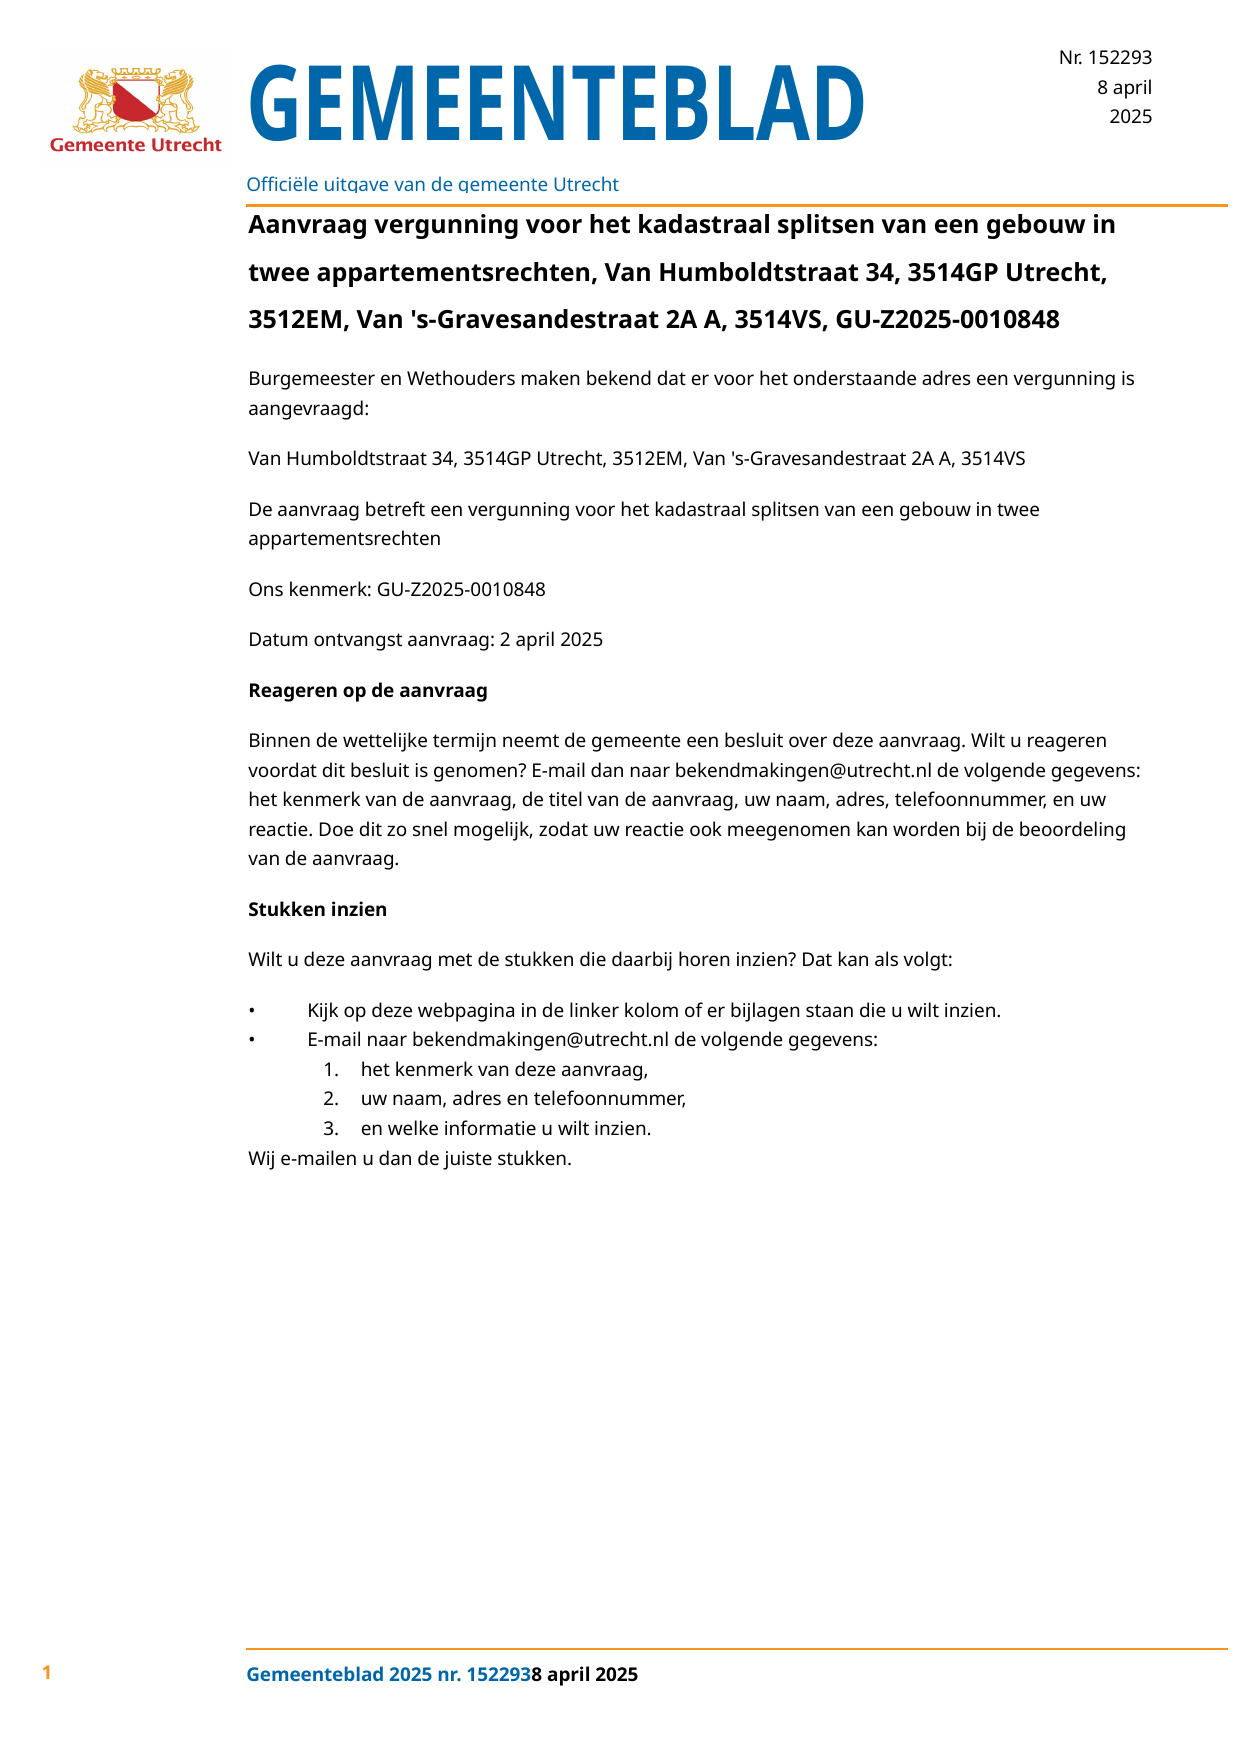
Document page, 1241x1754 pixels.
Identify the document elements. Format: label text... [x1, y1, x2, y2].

text Aanvraag vergunning voor het kadastraal splitsen van een gebouw in twee appartementsrechten, Van Humboldtstraat 34, 3514GP Utrecht, 3512EM, Van 's-Gravesandestraat 2A A, 3514VS, GU-Z2025-0010848 [248, 207, 1152, 336]
text Reageren op de aanvraag [248, 677, 1152, 702]
list uw naam, adres en telefoonnummer, [323, 1086, 1152, 1111]
text Binnen de wettelijke termijn neemt de gemeente een besluit over deze aanvraag. Wilt u reageren voordat dit besluit is genomen? E-mail dan naar bekendmakingen@utrecht.nl de volgende gegevens: het kenmerk van de aanvraag, de titel van de aanvraag, uw naam, adres, telefoonnummer, en uw reactie. Doe dit zo snel mogelijk, zodat uw reactie ook meegenomen kan worden bij de beoordeling van de aanvraag. [248, 727, 1152, 871]
text Stukken inzien [248, 896, 1152, 922]
text Van Humboldtstraat 34, 3514GP Utrecht, 3512EM, Van 's-Gravesandestraat 2A A, 3514VS [248, 446, 1152, 471]
text Wilt u deze aanvraag met de stukken die daarbij horen inzien? Dat kan als volgt: [248, 946, 1152, 972]
list het kenmerk van deze aanvraag, [323, 1056, 1152, 1082]
text De aanvraag betreft een vergunning voor het kadastraal splitsen van een gebouw in twee appartementsrechten [248, 496, 1152, 551]
list Kijk op deze webpagina in de linker kolom of er bijlagen staan die u wilt inzien. [248, 997, 1152, 1022]
list E-mail naar bekendmakingen@utrecht.nl de volgende gegevens: [248, 1026, 1152, 1052]
list en welke informatie u wilt inzien. [323, 1115, 1152, 1141]
text Wij e-mailen u dan de juiste stukken. [248, 1145, 1152, 1170]
text Datum ontvangst aanvraag: 2 april 2025 [248, 626, 1152, 652]
text Ons kenmerk: GU-Z2025-0010848 [248, 576, 1152, 602]
picture [41, 47, 231, 172]
text Burgemeester en Wethouders maken bekend dat er voor het onderstaande adres een vergunning is aangevraagd: [248, 366, 1152, 421]
